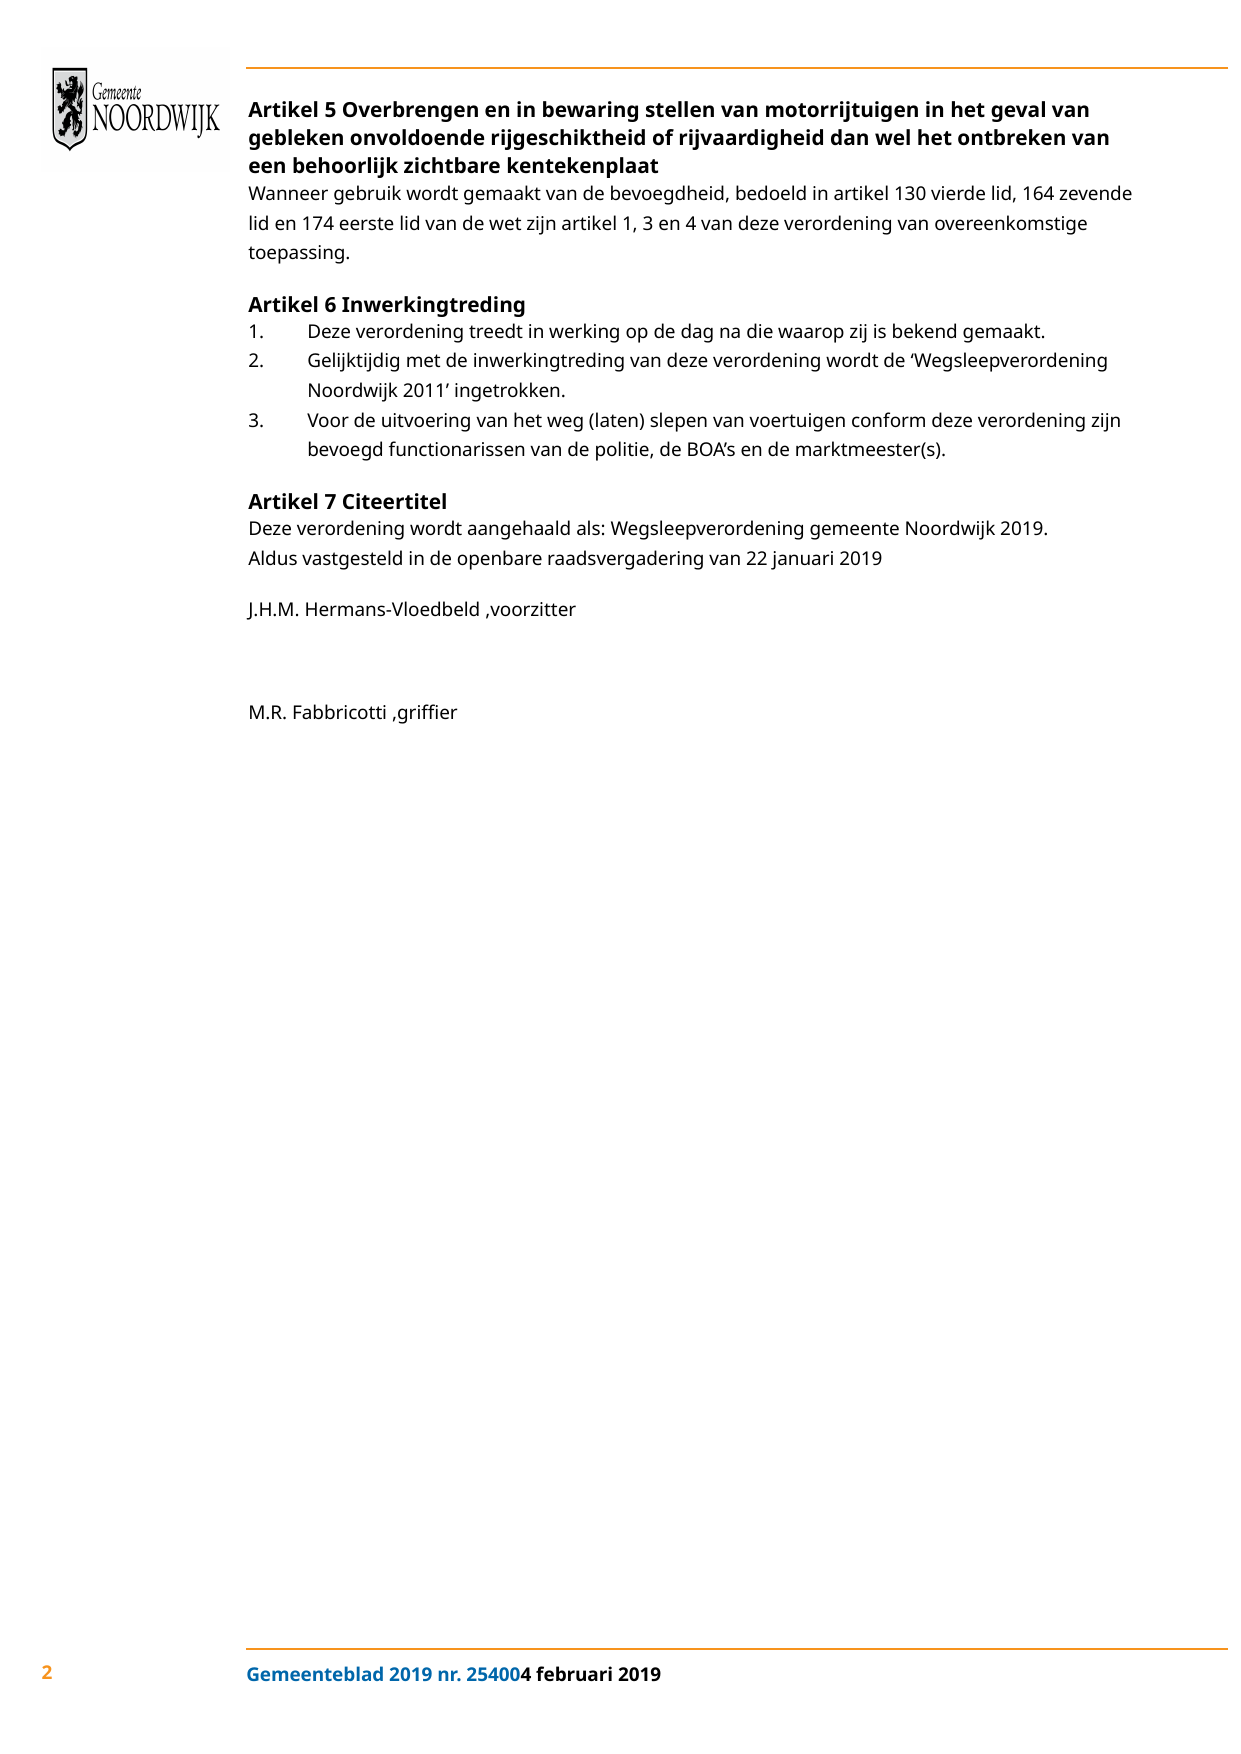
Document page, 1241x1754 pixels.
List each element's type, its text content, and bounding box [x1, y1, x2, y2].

list Gelijktijdig met de inwerkingtreding van deze verordening wordt de ‘Wegsleepverordening Noordwijk 2011’ ingetrokken. [248, 348, 1152, 403]
text Artikel 6 Inwerkingtreding [248, 290, 1152, 318]
text Artikel 7 Citeertitel [248, 487, 1152, 515]
list Deze verordening treedt in werking op de dag na die waarop zij is bekend gemaakt. [248, 318, 1152, 344]
text Deze verordening wordt aangehaald als: Wegsleepverordening gemeente Noordwijk 2019. [248, 515, 1152, 541]
text M.R. Fabbricotti ,griffier [248, 699, 1152, 725]
text Aldus vastgesteld in de openbare raadsvergadering van 22 januari 2019 [248, 545, 1152, 571]
text Wanneer gebruik wordt gemaakt van de bevoegdheid, bedoeld in artikel 130 vierde lid, 164 zevende lid en 174 eerste lid van de wet zijn artikel 1, 3 en 4 van deze verordening van overeenkomstige toepassing. [248, 180, 1152, 265]
text Artikel 5 Overbrengen en in bewaring stellen van motorrijtuigen in het geval van gebleken onvoldoende rijgeschiktheid of rijvaardigheid dan wel het ontbreken van een behoorlijk zichtbare kentekenplaat [248, 95, 1152, 180]
text J.H.M. Hermans-Vloedbeld ,voorzitter [248, 596, 1152, 622]
list Voor de uitvoering van het weg (laten) slepen van voertuigen conform deze verordening zijn bevoegd functionarissen van de politie, de BOA’s en de marktmeester(s). [248, 407, 1152, 462]
picture [41, 47, 231, 172]
